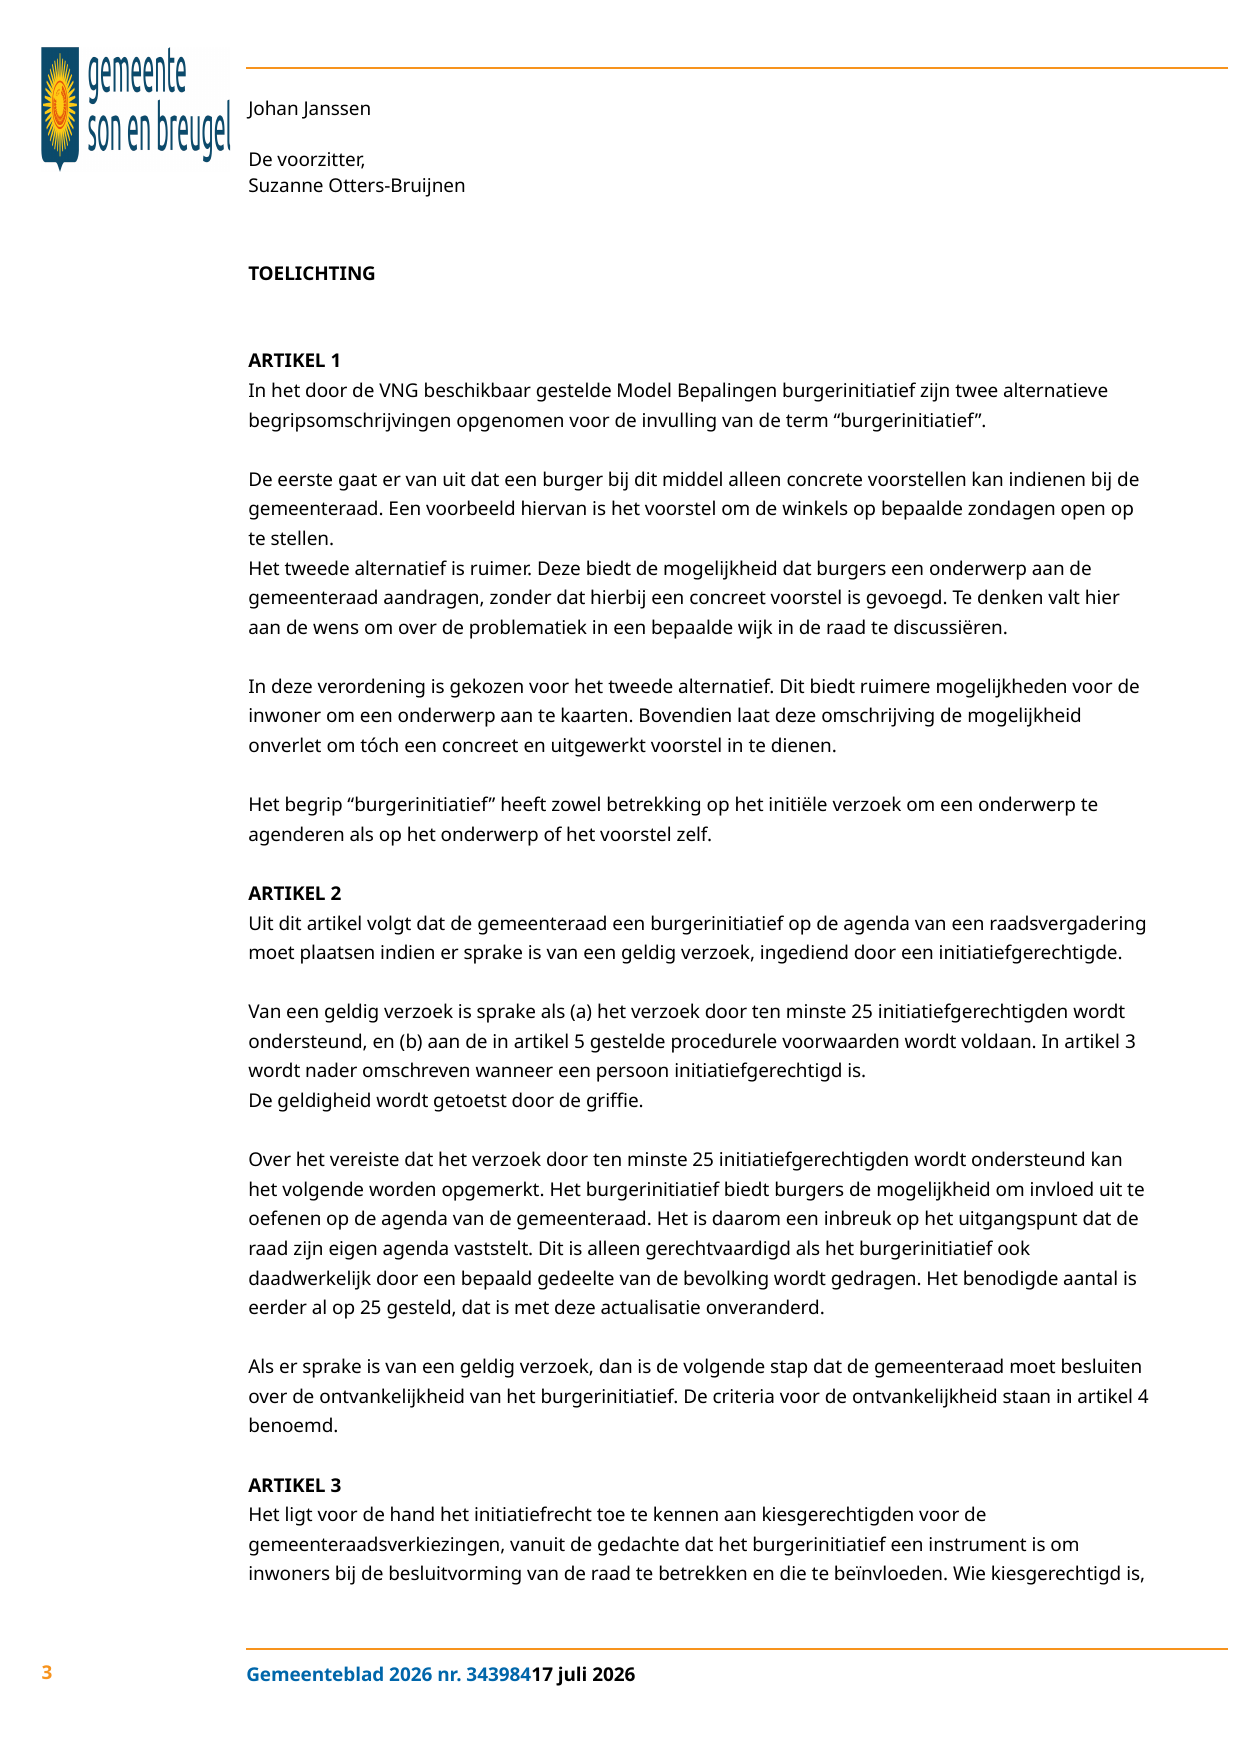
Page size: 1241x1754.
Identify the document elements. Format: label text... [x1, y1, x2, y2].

text TOELICHTING [248, 249, 1152, 289]
text Het begrip “burgerinitiatief” heeft zowel betrekking op het initiële verzoek om een onderwerp te agenderen als op het onderwerp of het voorstel zelf. [248, 791, 1152, 847]
text De eerste gaat er van uit dat een burger bij dit middel alleen concrete voorstellen kan indienen bij de gemeenteraad. Een voorbeeld hiervan is het voorstel om de winkels op bepaalde zondagen open op te stellen. [248, 466, 1152, 551]
text In deze verordening is gekozen voor het tweede alternatief. Dit biedt ruimere mogelijkheden voor de inwoner om een onderwerp aan te kaarten. Bovendien laat deze omschrijving de mogelijkheid onverlet om tóch een concreet en uitgewerkt voorstel in te dienen. [248, 673, 1152, 758]
text Over het vereiste dat het verzoek door ten minste 25 initiatiefgerechtigden wordt ondersteund kan het volgende worden opgemerkt. Het burgerinitiatief biedt burgers de mogelijkheid om invloed uit te oefenen op de agenda van de gemeenteraad. Het is daarom een inbreuk op het uitgangspunt dat de raad zijn eigen agenda vaststelt. Dit is alleen gerechtvaardigd als het burgerinitiatief ook daadwerkelijk door een bepaald gedeelte van de bevolking wordt gedragen. Het benodigde aantal is eerder al op 25 gesteld, dat is met deze actualisatie onveranderd. [248, 1146, 1152, 1320]
text Van een geldig verzoek is sprake als (a) het verzoek door ten minste 25 initiatiefgerechtigden wordt ondersteund, en (b) aan de in artikel 5 gestelde procedurele voorwaarden wordt voldaan. In artikel 3 wordt nader omschreven wanneer een persoon initiatiefgerechtigd is. [248, 998, 1152, 1083]
text Johan Janssen [248, 95, 1152, 121]
text ARTIKEL 1 [248, 348, 1152, 373]
text De geldigheid wordt getoetst door de griffie. [248, 1087, 1152, 1113]
picture [41, 47, 231, 172]
text Suzanne Otters-Bruijnen [248, 172, 1152, 198]
text Het tweede alternatief is ruimer. Deze biedt de mogelijkheid dat burgers een onderwerp aan de gemeenteraad aandragen, zonder dat hierbij een concreet voorstel is gevoegd. Te denken valt hier aan de wens om over de problematiek in een bepaalde wijk in de raad te discussiëren. [248, 555, 1152, 639]
text De voorzitter, [248, 146, 1152, 172]
text Als er sprake is van een geldig verzoek, dan is de volgende stap dat de gemeenteraad moet besluiten over de ontvankelijkheid van het burgerinitiatief. De criteria voor de ontvankelijkheid staan in artikel 4 benoemd. [248, 1353, 1152, 1438]
text In het door de VNG beschikbaar gestelde Model Bepalingen burgerinitiatief zijn twee alternatieve begripsomschrijvingen opgenomen voor de invulling van de term “burgerinitiatief”. [248, 377, 1152, 432]
text ARTIKEL 3 [248, 1472, 1152, 1497]
text ARTIKEL 2 [248, 880, 1152, 906]
text Het ligt voor de hand het initiatiefrecht toe te kennen aan kiesgerechtigden voor de gemeenteraadsverkiezingen, vanuit de gedachte dat het burgerinitiatief een instrument is om inwoners bij de besluitvorming van de raad te betrekken en die te beïnvloeden. Wie kiesgerechtigd is, [248, 1501, 1152, 1586]
text Uit dit artikel volgt dat de gemeenteraad een burgerinitiatief op de agenda van een raadsvergadering moet plaatsen indien er sprake is van een geldig verzoek, ingediend door een initiatiefgerechtigde. [248, 910, 1152, 965]
